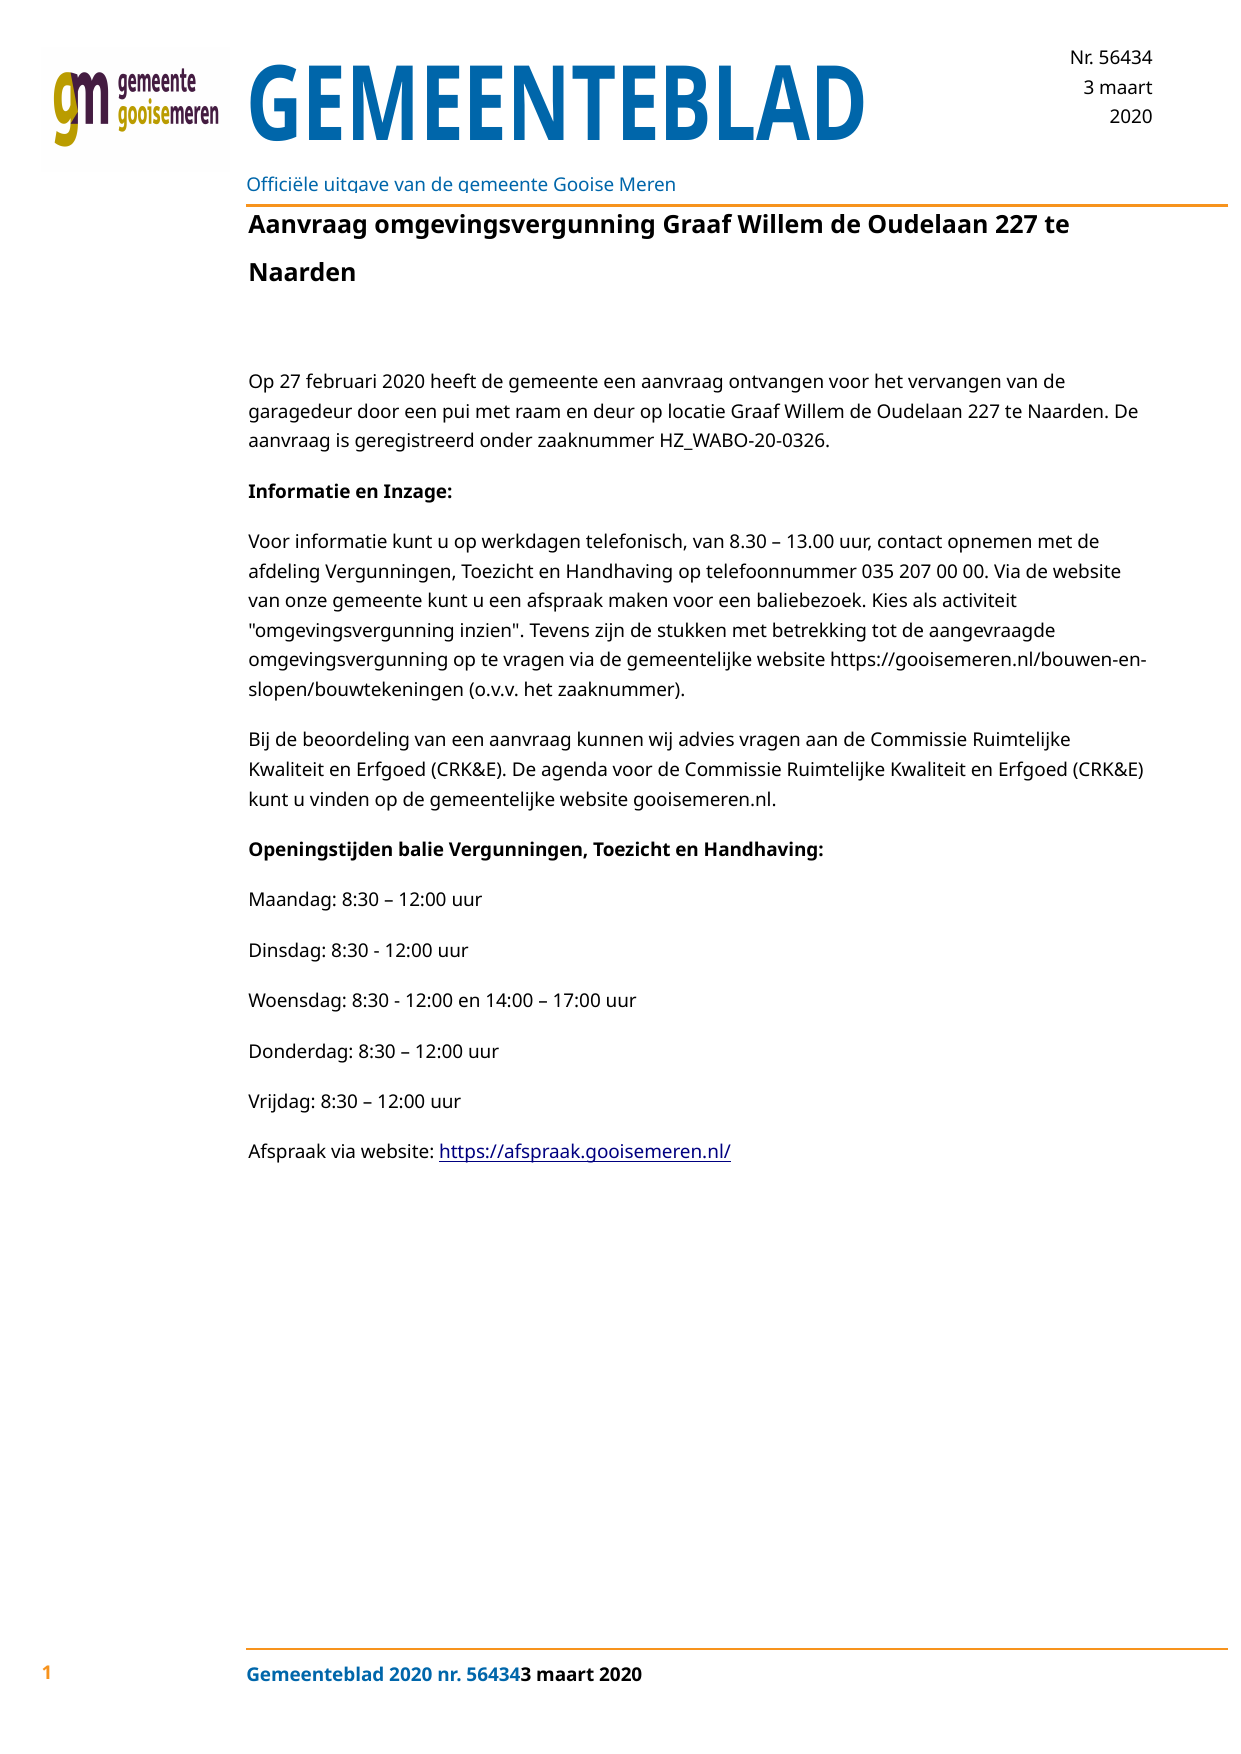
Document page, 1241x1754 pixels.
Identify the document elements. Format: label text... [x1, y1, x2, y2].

text Afspraak via website: https://afspraak.gooisemeren.nl/ [248, 1139, 1152, 1164]
text Informatie en Inzage: [248, 478, 1152, 504]
picture [41, 47, 231, 172]
text Donderdag: 8:30 – 12:00 uur [248, 1038, 1152, 1064]
text Bij de beoordeling van een aanvraag kunnen wij advies vragen aan de Commissie Ruimtelijke Kwaliteit en Erfgoed (CRK&E). De agenda voor de Commissie Ruimtelijke Kwaliteit en Erfgoed (CRK&E) kunt u vinden op de gemeentelijke website gooisemeren.nl. [248, 727, 1152, 812]
text Woensdag: 8:30 - 12:00 en 14:00 – 17:00 uur [248, 987, 1152, 1013]
text Vrijdag: 8:30 – 12:00 uur [248, 1088, 1152, 1114]
text Op 27 februari 2020 heeft de gemeente een aanvraag ontvangen voor het vervangen van de garagedeur door een pui met raam en deur op locatie Graaf Willem de Oudelaan 227 te Naarden. De aanvraag is geregistreerd onder zaaknummer HZ_WABO-20-0326. [248, 368, 1152, 453]
text Voor informatie kunt u op werkdagen telefonisch, van 8.30 – 13.00 uur, contact opnemen met de afdeling Vergunningen, Toezicht en Handhaving op telefoonnummer 035 207 00 00. Via de website van onze gemeente kunt u een afspraak maken voor een baliebezoek. Kies als activiteit "omgevingsvergunning inzien". Tevens zijn de stukken met betrekking tot de aangevraagde omgevingsvergunning op te vragen via de gemeentelijke website https://gooisemeren.nl/bouwen-en-slopen/bouwtekeningen (o.v.v. het zaaknummer). [248, 528, 1152, 702]
text Aanvraag omgevingsvergunning Graaf Willem de Oudelaan 227 te Naarden [248, 207, 1152, 288]
text Dinsdag: 8:30 - 12:00 uur [248, 937, 1152, 963]
text Maandag: 8:30 – 12:00 uur [248, 887, 1152, 912]
text Openingstijden balie Vergunningen, Toezicht en Handhaving: [248, 836, 1152, 862]
